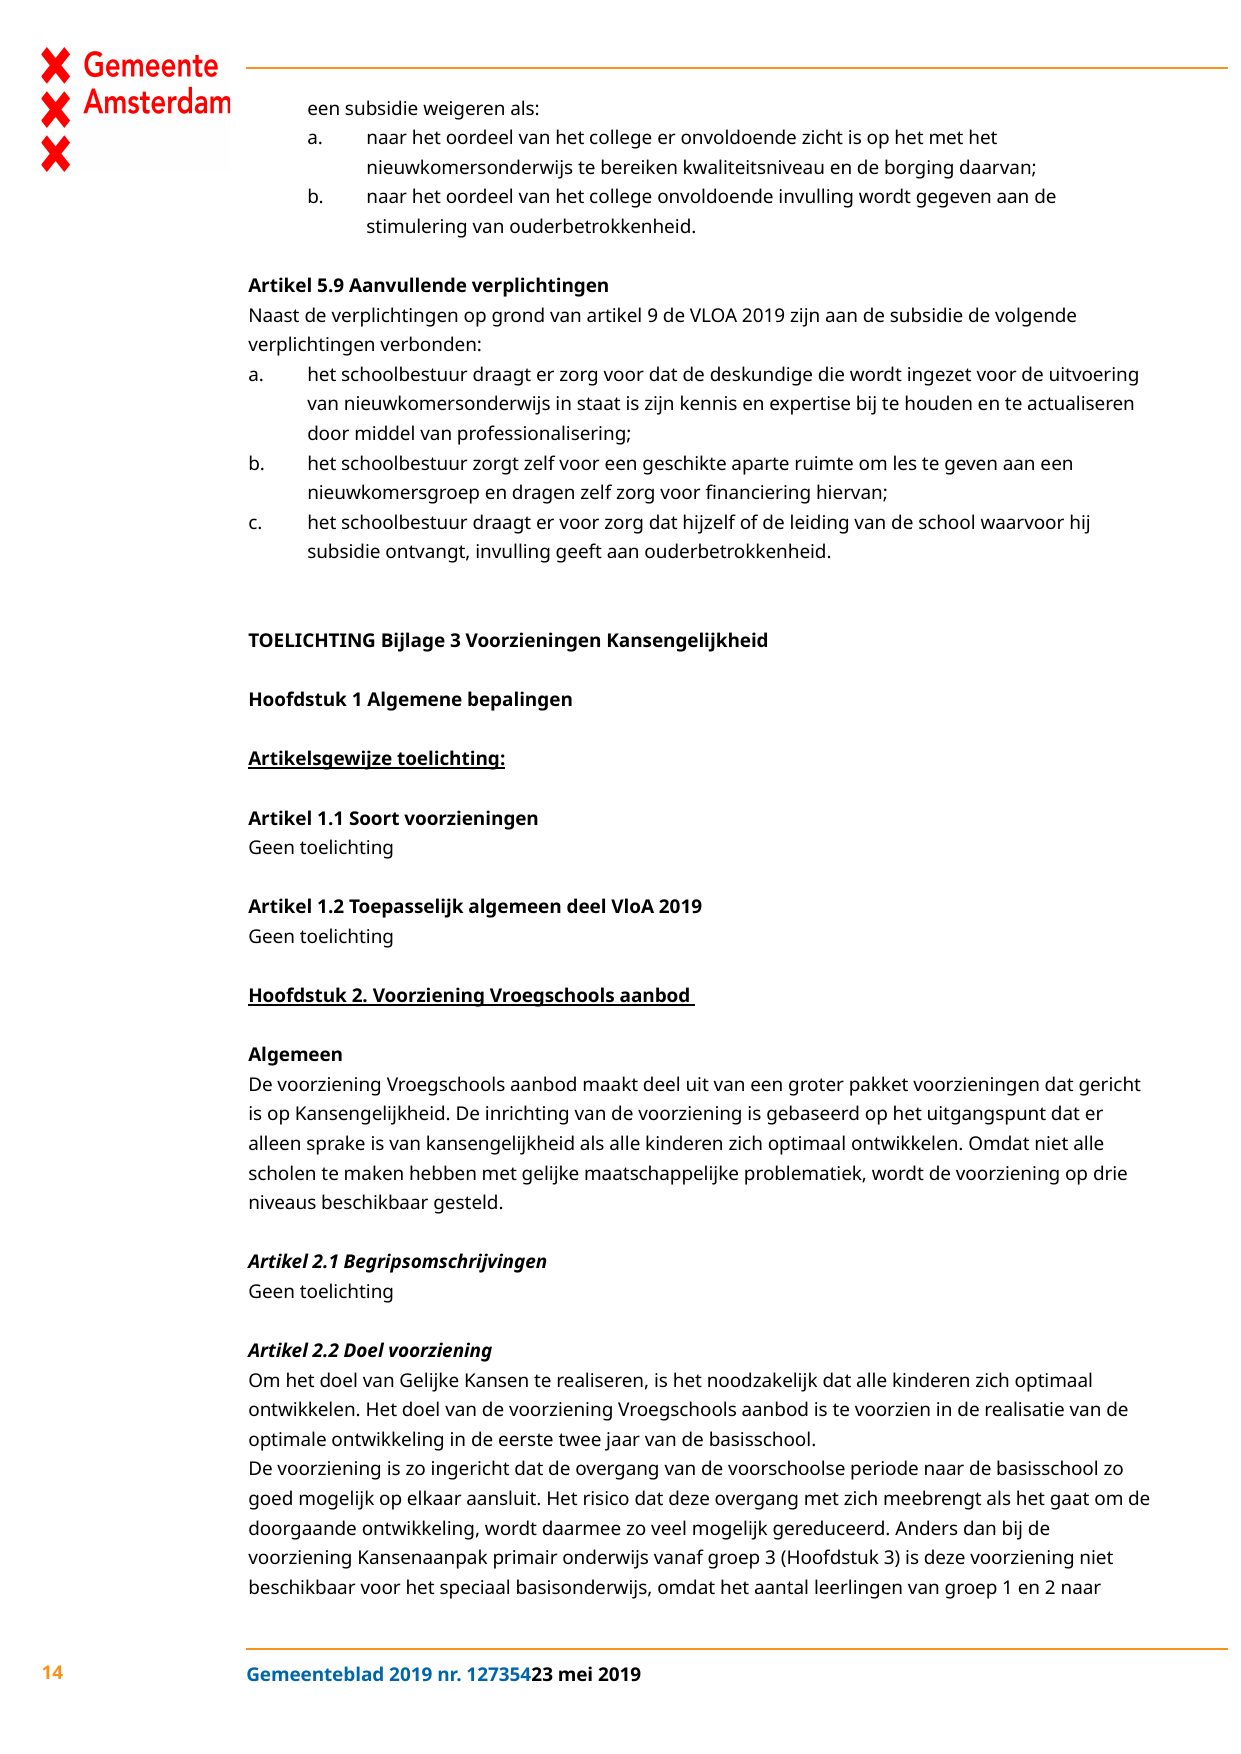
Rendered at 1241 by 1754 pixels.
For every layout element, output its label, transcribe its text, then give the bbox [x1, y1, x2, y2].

picture [41, 47, 231, 172]
text Geen toelichting [248, 1278, 1152, 1304]
text De voorziening Vroegschools aanbod maakt deel uit van een groter pakket voorzieningen dat gericht is op Kansengelijkheid. De inrichting van de voorziening is gebaseerd op het uitgangspunt dat er alleen sprake is van kansengelijkheid als alle kinderen zich optimaal ontwikkelen. Omdat niet alle scholen te maken hebben met gelijke maatschappelijke problematiek, wordt de voorziening op drie niveaus beschikbaar gesteld. [248, 1071, 1152, 1215]
list naar het oordeel van het college er onvoldoende zicht is op het met het nieuwkomersonderwijs te bereiken kwaliteitsniveau en de borging daarvan; [307, 124, 1152, 180]
text Geen toelichting [248, 923, 1152, 949]
text Artikelsgewijze toelichting: [248, 746, 1152, 771]
text Artikel 5.9 Aanvullende verplichtingen [248, 272, 1152, 298]
text Algemeen [248, 1041, 1152, 1067]
text Geen toelichting [248, 834, 1152, 860]
list naar het oordeel van het college onvoldoende invulling wordt gegeven aan de stimulering van ouderbetrokkenheid. [307, 183, 1152, 239]
text TOELICHTING Bijlage 3 Voorzieningen Kansengelijkheid [248, 627, 1152, 653]
list het schoolbestuur draagt er voor zorg dat hijzelf of de leiding van de school waarvoor hij subsidie ontvangt, invulling geeft aan ouderbetrokkenheid. [248, 509, 1152, 564]
text Hoofdstuk 2. Voorziening Vroegschools aanbod [248, 982, 1152, 1008]
text Naast de verplichtingen op grond van artikel 9 de VLOA 2019 zijn aan de subsidie de volgende verplichtingen verbonden: [248, 302, 1152, 357]
text Artikel 1.2 Toepasselijk algemeen deel VloA 2019 [248, 893, 1152, 919]
list het schoolbestuur zorgt zelf voor een geschikte aparte ruimte om les te geven aan een nieuwkomersgroep en dragen zelf zorg voor financiering hiervan; [248, 450, 1152, 505]
text Om het doel van Gelijke Kansen te realiseren, is het noodzakelijk dat alle kinderen zich optimaal ontwikkelen. Het doel van de voorziening Vroegschools aanbod is te voorzien in de realisatie van de optimale ontwikkeling in de eerste twee jaar van de basisschool. [248, 1367, 1152, 1452]
list het schoolbestuur draagt er zorg voor dat de deskundige die wordt ingezet voor de uitvoering van nieuwkomersonderwijs in staat is zijn kennis en expertise bij te houden en te actualiseren door middel van professionalisering; [248, 361, 1152, 446]
list een subsidie weigeren als: [248, 95, 1152, 121]
text Artikel 2.2 Doel voorziening [248, 1337, 1152, 1363]
text Artikel 1.1 Soort voorzieningen [248, 805, 1152, 831]
text Hoofdstuk 1 Algemene bepalingen [248, 686, 1152, 712]
text De voorziening is zo ingericht dat de overgang van de voorschoolse periode naar de basisschool zo goed mogelijk op elkaar aansluit. Het risico dat deze overgang met zich meebrengt als het gaat om de doorgaande ontwikkeling, wordt daarmee zo veel mogelijk gereduceerd. Anders dan bij de voorziening Kansenaanpak primair onderwijs vanaf groep 3 (Hoofdstuk 3) is deze voorziening niet beschikbaar voor het speciaal basisonderwijs, omdat het aantal leerlingen van groep 1 en 2 naar [248, 1456, 1152, 1600]
text Artikel 2.1 Begripsomschrijvingen [248, 1248, 1152, 1274]
